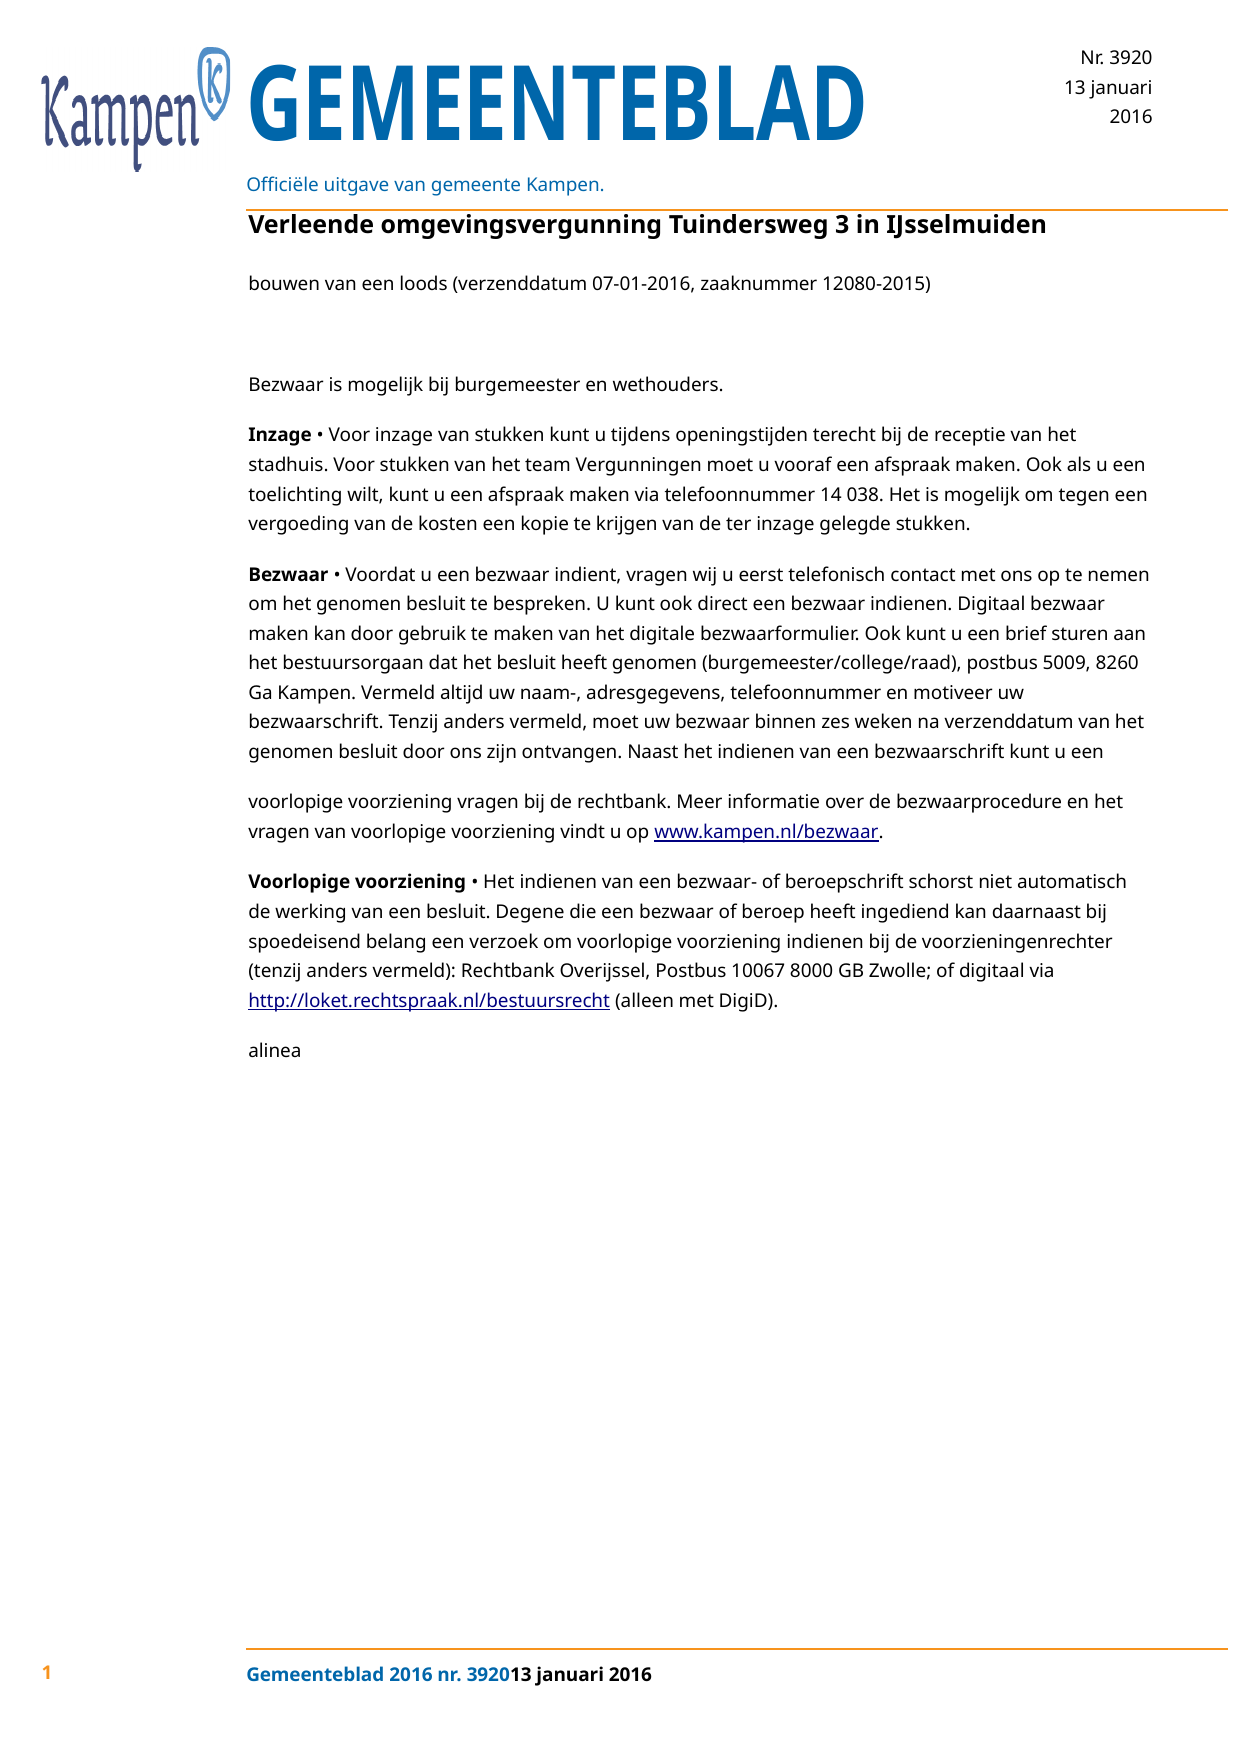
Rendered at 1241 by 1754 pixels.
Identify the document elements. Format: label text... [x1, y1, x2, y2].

text Voorlopige voorziening • Het indienen van een bezwaar- of beroepschrift schorst niet automatisch de werking van een besluit. Degene die een bezwaar of beroep heeft ingediend kan daarnaast bij spoedeisend belang een verzoek om voorlopige voorziening indienen bij de voorzieningenrechter (tenzij anders vermeld): Rechtbank Overijssel, Postbus 10067 8000 GB Zwolle; of digitaal via http://loket.rechtspraak.nl/bestuursrecht (alleen met DigiD). [248, 869, 1152, 1013]
text alinea­ [248, 1037, 1152, 1063]
text Inzage • Voor inzage van stukken kunt u tijdens openingstijden terecht bij de receptie van het stadhuis. Voor stukken van het team Vergunningen moet u vooraf een afspraak maken. Ook als u een toelichting wilt, kunt u een afspraak maken via telefoonnummer 14 038. Het is mogelijk om tegen een vergoeding van de kosten een kopie te krijgen van de ter inzage gelegde stukken. [248, 422, 1152, 536]
text bouwen van een loods (verzenddatum 07-01-2016, zaaknummer 12080-2015) [248, 270, 1152, 296]
text voorlopige voorziening vragen bij de rechtbank. Meer informatie over de bezwaarprocedure en het vragen van voorlopige voorziening vindt u op www.kampen.nl/bezwaar. [248, 789, 1152, 844]
text Bezwaar • Voordat u een bezwaar indient, vragen wij u eerst telefonisch contact met ons op te nemen om het genomen besluit te bespreken. U kunt ook direct een bezwaar indienen. Digitaal bezwaar maken kan door gebruik te maken van het digitale bezwaarformulier. Ook kunt u een brief sturen aan het bestuursorgaan dat het besluit heeft genomen (burgemeester/college/raad), postbus 5009, 8260 Ga Kampen. Vermeld altijd uw naam-, adresgegevens, telefoonnummer en motiveer uw bezwaarschrift. Tenzij anders vermeld, moet uw bezwaar binnen zes weken na verzenddatum van het genomen besluit door ons zijn ontvangen. Naast het indienen van een bezwaarschrift kunt u een [248, 561, 1152, 764]
text Bezwaar is mogelijk bij burgemeester en wethouders. [248, 371, 1152, 397]
picture [41, 47, 231, 172]
text Verleende omgevingsvergunning Tuindersweg 3 in IJsselmuiden [248, 211, 1152, 241]
